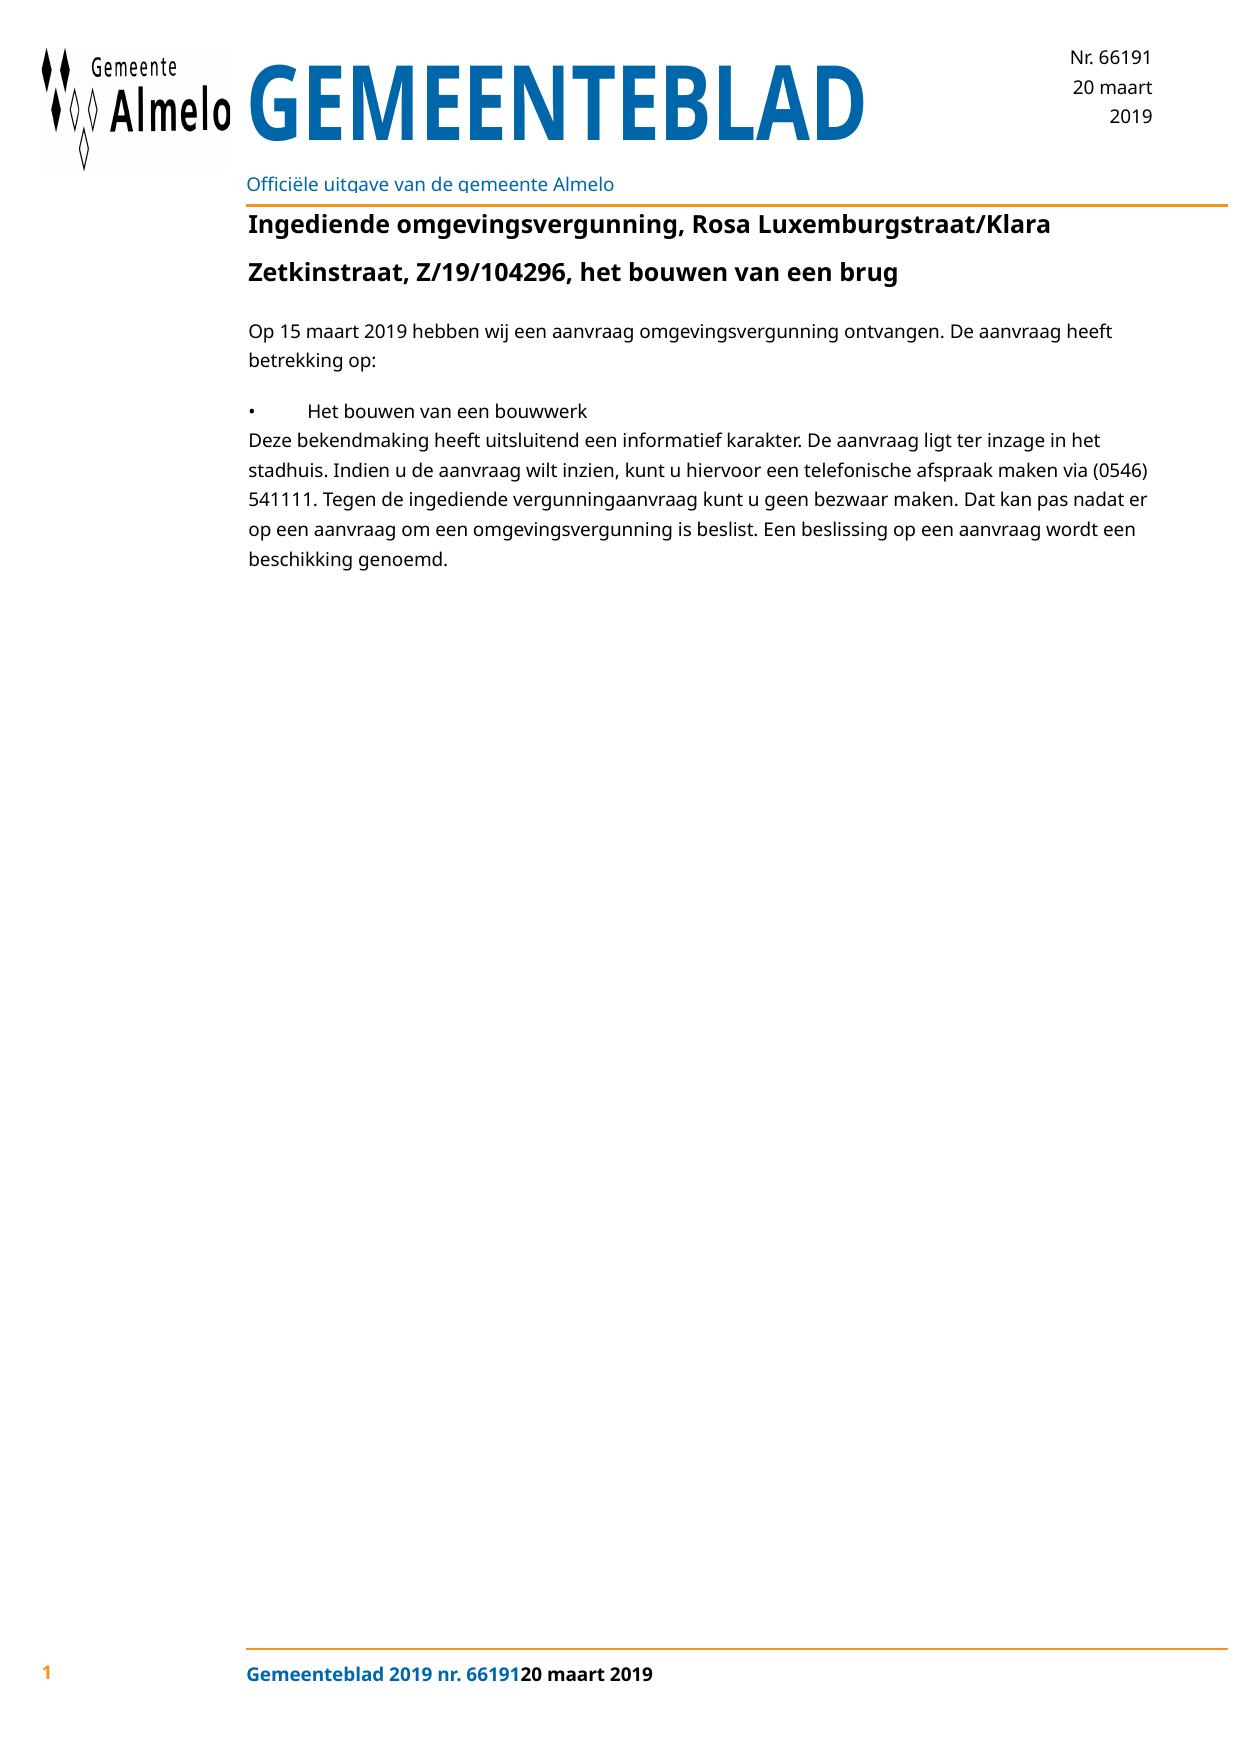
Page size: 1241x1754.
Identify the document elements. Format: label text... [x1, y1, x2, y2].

text Ingediende omgevingsvergunning, Rosa Luxemburgstraat/Klara Zetkinstraat, Z/19/104296, het bouwen van een brug [248, 207, 1152, 288]
list Het bouwen van een bouwwerk [248, 398, 1152, 424]
text Deze bekendmaking heeft uitsluitend een informatief karakter. De aanvraag ligt ter inzage in het stadhuis. Indien u de aanvraag wilt inzien, kunt u hiervoor een telefonische afspraak maken via (0546) 541111. Tegen de ingediende vergunningaanvraag kunt u geen bezwaar maken. Dat kan pas nadat er op een aanvraag om een omgevingsvergunning is beslist. Een beslissing op een aanvraag wordt een beschikking genoemd. [248, 427, 1152, 572]
text Op 15 maart 2019 hebben wij een aanvraag omgevingsvergunning ontvangen. De aanvraag heeft betrekking op: [248, 318, 1152, 373]
picture [41, 47, 231, 172]
